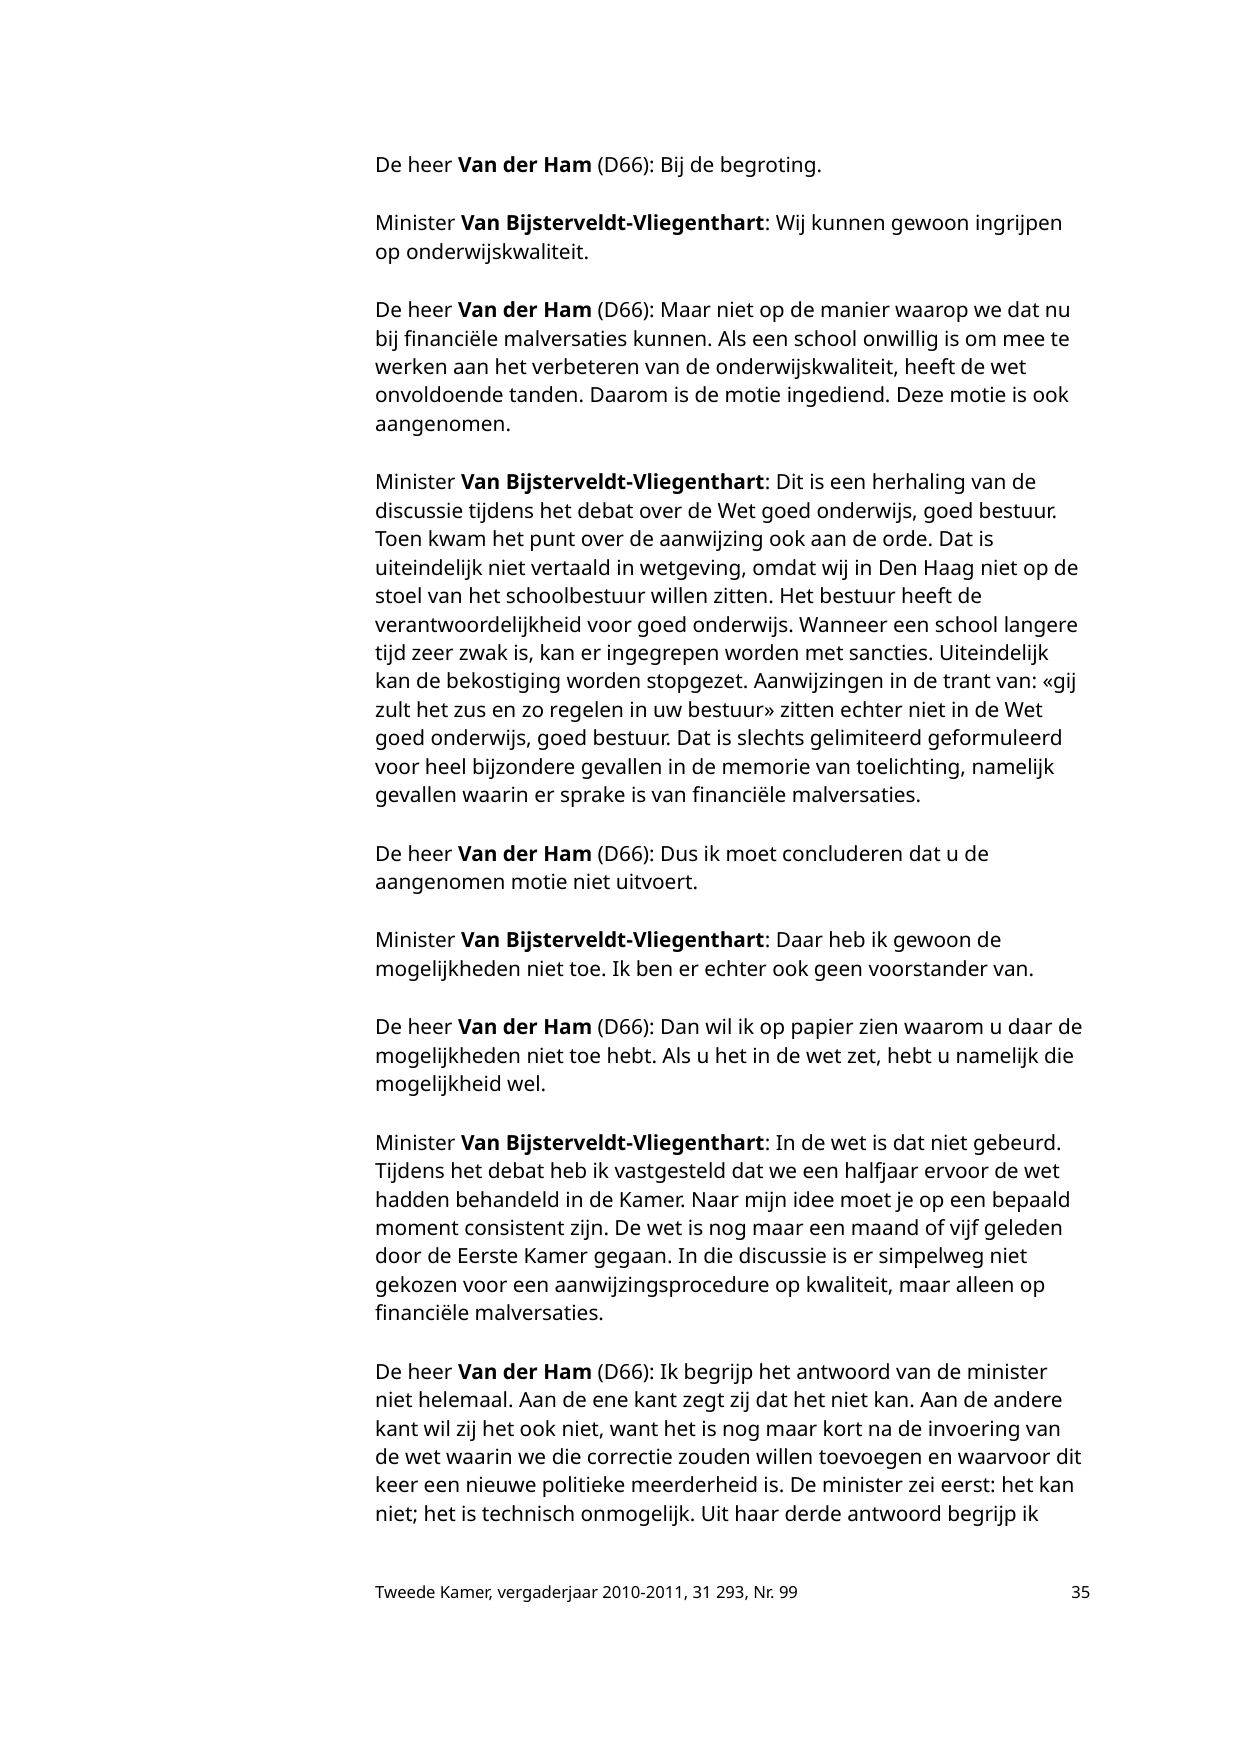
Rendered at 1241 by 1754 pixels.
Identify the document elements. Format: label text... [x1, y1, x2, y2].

text Minister Van Bijsterveldt-Vliegenthart: Daar heb ik gewoon de mogelijkheden niet toe. Ik ben er echter ook geen voorstander van. [375, 926, 1090, 982]
text De heer Van der Ham (D66): Ik begrijp het antwoord van de minister niet helemaal. Aan de ene kant zegt zij dat het niet kan. Aan de andere kant wil zij het ook niet, want het is nog maar kort na de invoering van de wet waarin we die correctie zouden willen toevoegen en waarvoor dit keer een nieuwe politieke meerderheid is. De minister zei eerst: het kan niet; het is technisch onmogelijk. Uit haar derde antwoord begrijp ik [375, 1357, 1090, 1527]
text Minister Van Bijsterveldt-Vliegenthart: Dit is een herhaling van de discussie tijdens het debat over de Wet goed onderwijs, goed bestuur. Toen kwam het punt over de aanwijzing ook aan de orde. Dat is uiteindelijk niet vertaald in wetgeving, omdat wij in Den Haag niet op de stoel van het schoolbestuur willen zitten. Het bestuur heeft de verantwoordelijkheid voor goed onderwijs. Wanneer een school langere tijd zeer zwak is, kan er ingegrepen worden met sancties. Uiteindelijk kan de bekostiging worden stopgezet. Aanwijzingen in de trant van: «gij zult het zus en zo regelen in uw bestuur» zitten echter niet in de Wet goed onderwijs, goed bestuur. Dat is slechts gelimiteerd geformuleerd voor heel bijzondere gevallen in de memorie van toelichting, namelijk gevallen waarin er sprake is van financiële malversaties. [375, 467, 1090, 809]
text De heer Van der Ham (D66): Dan wil ik op papier zien waarom u daar de mogelijkheden niet toe hebt. Als u het in de wet zet, hebt u namelijk die mogelijkheid wel. [375, 1012, 1090, 1098]
text Minister Van Bijsterveldt-Vliegenthart: Wij kunnen gewoon ingrijpen op onderwijskwaliteit. [375, 208, 1090, 265]
text De heer Van der Ham (D66): Bij de begroting. [375, 150, 1090, 178]
text De heer Van der Ham (D66): Maar niet op de manier waarop we dat nu bij financiële malversaties kunnen. Als een school onwillig is om mee te werken aan het verbeteren van de onderwijskwaliteit, heeft de wet onvoldoende tanden. Daarom is de motie ingediend. Deze motie is ook aangenomen. [375, 295, 1090, 437]
text Minister Van Bijsterveldt-Vliegenthart: In de wet is dat niet gebeurd. Tijdens het debat heb ik vastgesteld dat we een halfjaar ervoor de wet hadden behandeld in de Kamer. Naar mijn idee moet je op een bepaald moment consistent zijn. De wet is nog maar een maand of vijf geleden door de Eerste Kamer gegaan. In die discussie is er simpelweg niet gekozen voor een aanwijzingsprocedure op kwaliteit, maar alleen op financiële malversaties. [375, 1128, 1090, 1327]
text De heer Van der Ham (D66): Dus ik moet concluderen dat u de aangenomen motie niet uitvoert. [375, 839, 1090, 896]
